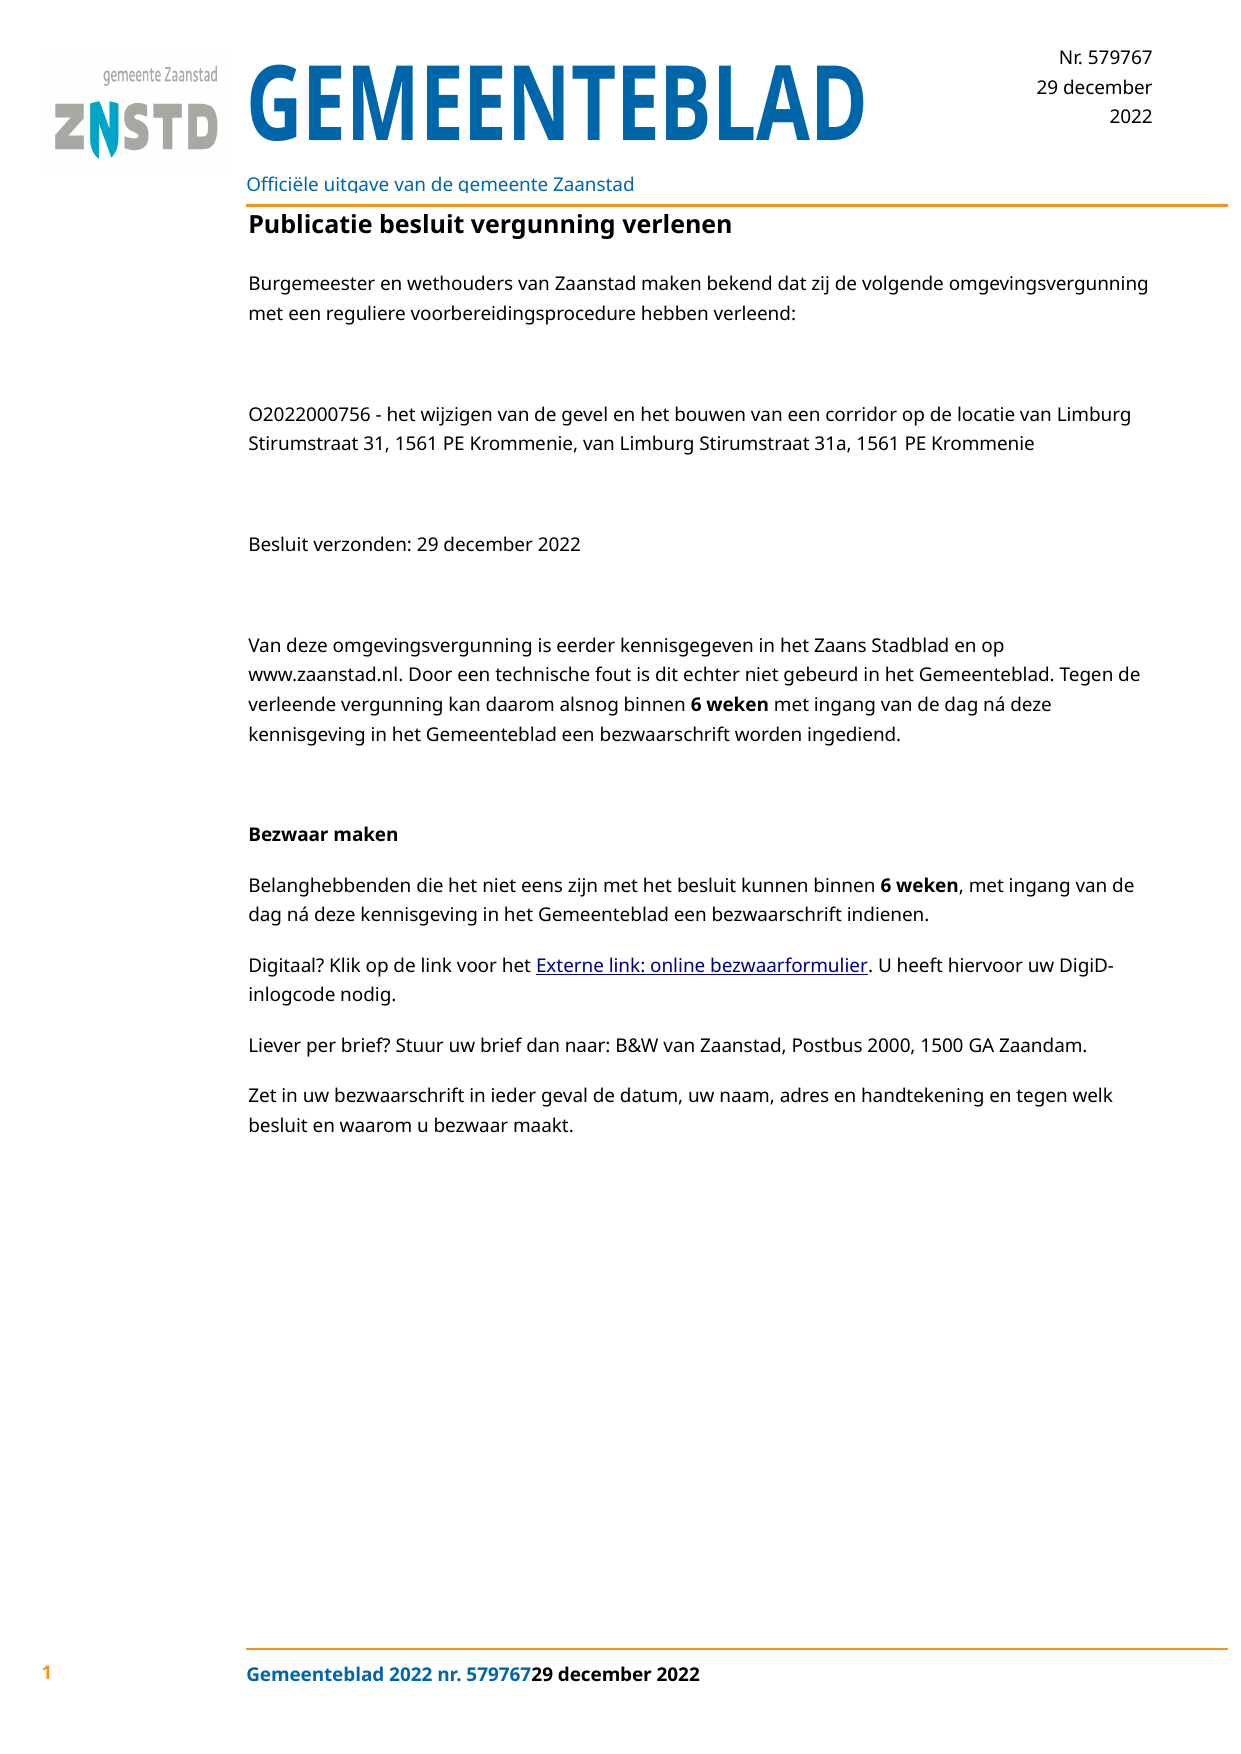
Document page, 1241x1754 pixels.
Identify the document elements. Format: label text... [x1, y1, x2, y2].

text Belanghebbenden die het niet eens zijn met het besluit kunnen binnen 6 weken, met ingang van de dag ná deze kennisgeving in het Gemeenteblad een bezwaarschrift indienen. [248, 872, 1152, 927]
text O2022000756 - het wijzigen van de gevel en het bouwen van een corridor op de locatie van Limburg Stirumstraat 31, 1561 PE Krommenie, van Limburg Stirumstraat 31a, 1561 PE Krommenie [248, 401, 1152, 456]
text Burgemeester en wethouders van Zaanstad maken bekend dat zij de volgende omgevingsvergunning met een reguliere voorbereidingsprocedure hebben verleend: [248, 270, 1152, 326]
text Digitaal? Klik op de link voor het Externe link: online bezwaarformulier. U heeft hiervoor uw DigiD-inlogcode nodig. [248, 952, 1152, 1007]
text Bezwaar maken [248, 822, 1152, 847]
text Zet in uw bezwaarschrift in ieder geval de datum, uw naam, adres en handtekening en tegen welk besluit en waarom u bezwaar maakt. [248, 1082, 1152, 1138]
text Publicatie besluit vergunning verlenen [248, 207, 1152, 241]
picture [41, 47, 231, 172]
text Besluit verzonden: 29 december 2022 [248, 531, 1152, 557]
text Liever per brief? Stuur uw brief dan naar: B&W van Zaanstad, Postbus 2000, 1500 GA Zaandam. [248, 1032, 1152, 1058]
text Van deze omgevingsvergunning is eerder kennisgegeven in het Zaans Stadblad en op www.zaanstad.nl. Door een technische fout is dit echter niet gebeurd in het Gemeenteblad. Tegen de verleende vergunning kan daarom alsnog binnen 6 weken met ingang van de dag ná deze kennisgeving in het Gemeenteblad een bezwaarschrift worden ingediend. [248, 632, 1152, 746]
